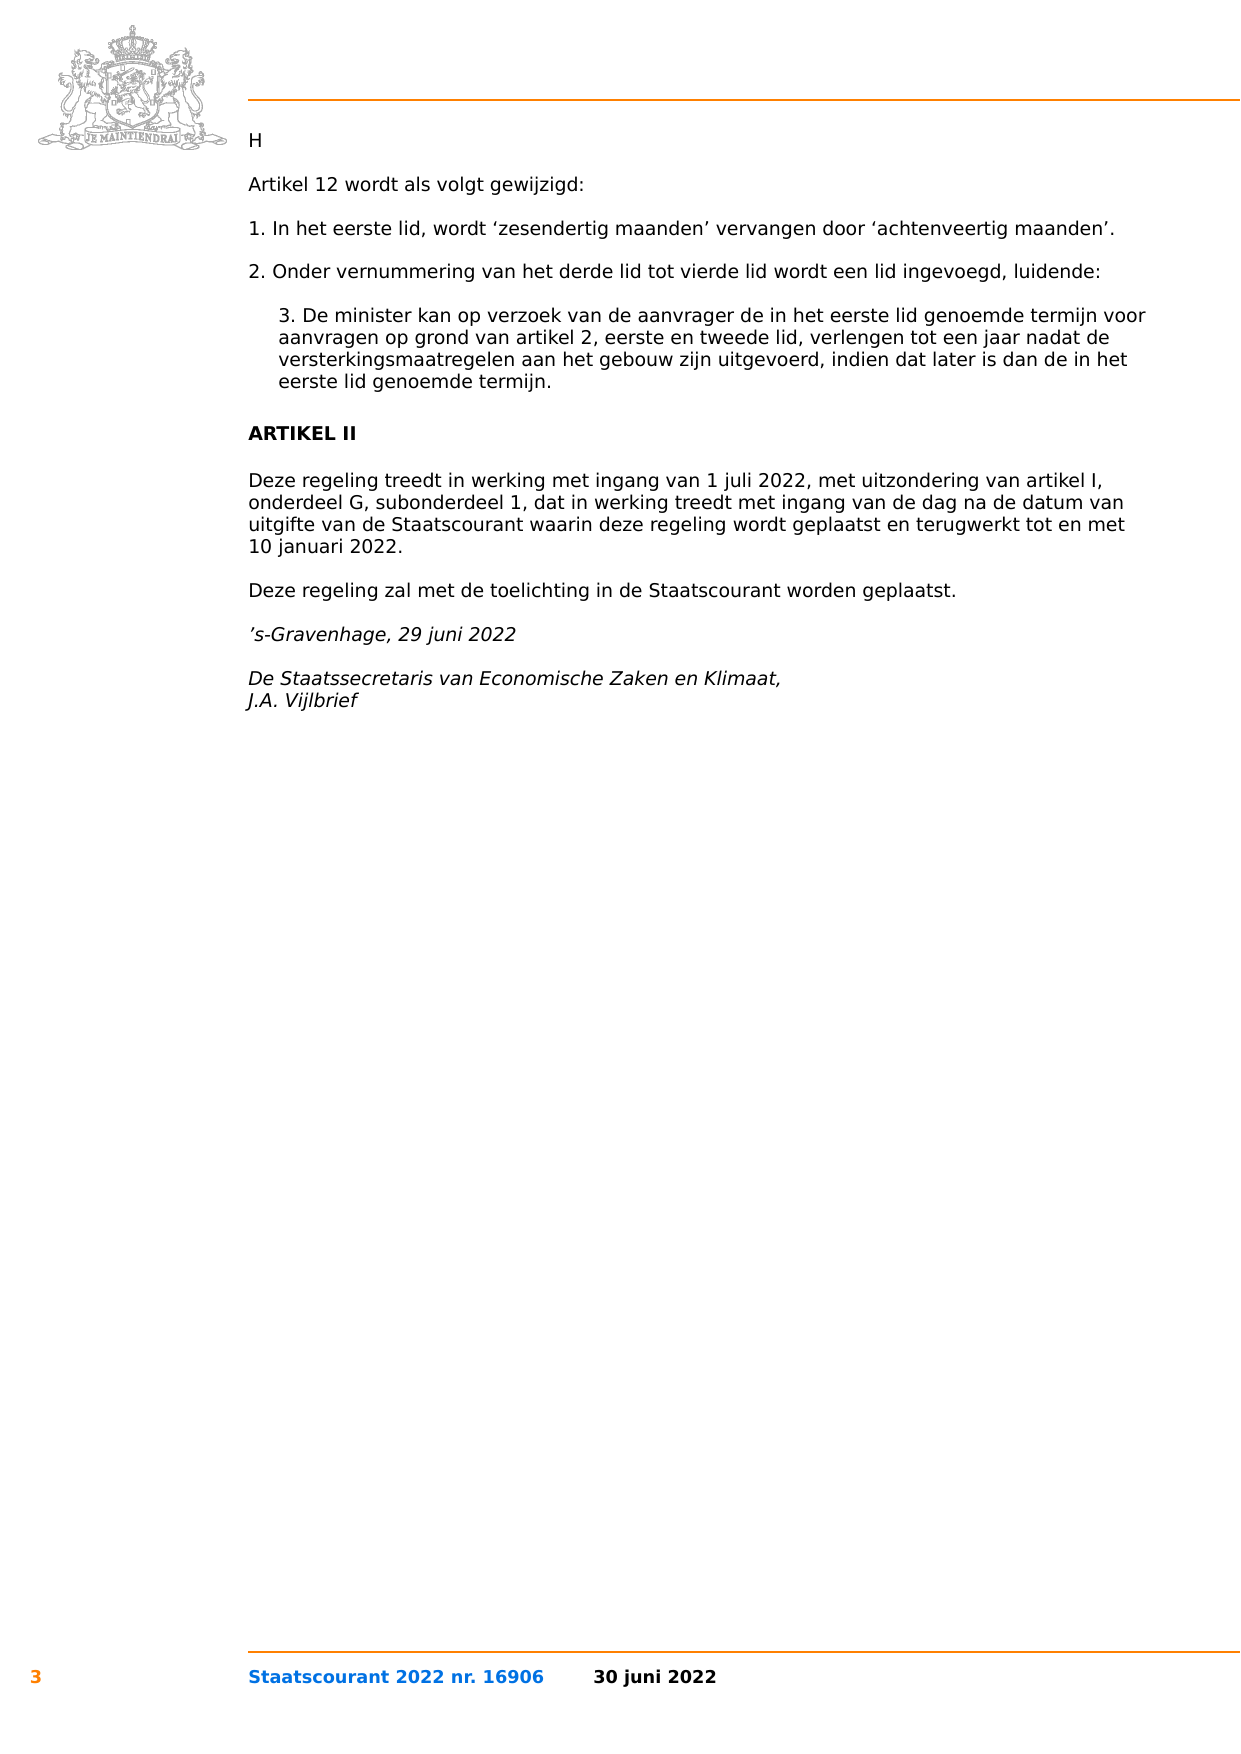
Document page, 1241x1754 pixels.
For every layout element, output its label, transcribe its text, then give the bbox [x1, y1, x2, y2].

text Artikel 12 wordt als volgt gewijzigd: [248, 174, 1163, 196]
text Deze regeling zal met de toelichting in de Staatscourant worden geplaatst. [248, 580, 1163, 602]
text Deze regeling treedt in werking met ingang van 1 juli 2022, met uitzondering van artikel I, onderdeel G, subonderdeel 1, dat in werking treedt met ingang van de dag na de datum van uitgifte van de Staatscourant waarin deze regeling wordt geplaatst en terugwerkt tot en met 10 januari 2022. [248, 470, 1163, 558]
text 3. De minister kan op verzoek van de aanvrager de in het eerste lid genoemde termijn voor aanvragen op grond van artikel 2, eerste en tweede lid, verlengen tot een jaar nadat de versterkingsmaatregelen aan het gebouw zijn uitgevoerd, indien dat later is dan de in het eerste lid genoemde termijn. [278, 305, 1163, 393]
text ’s-Gravenhage, 29 juni 2022 [248, 624, 1163, 646]
picture [38, 25, 227, 150]
text H [248, 130, 1163, 152]
subtitle ARTIKEL II [248, 423, 1163, 445]
text 1. In het eerste lid, wordt ‘zesendertig maanden’ vervangen door ‘achtenveertig maanden’. [248, 218, 1163, 239]
text 2. Onder vernummering van het derde lid tot vierde lid wordt een lid ingevoegd, luidende: [248, 261, 1163, 283]
text De Staatssecretaris van Economische Zaken en Klimaat, J.A. Vijlbrief [248, 668, 1163, 712]
